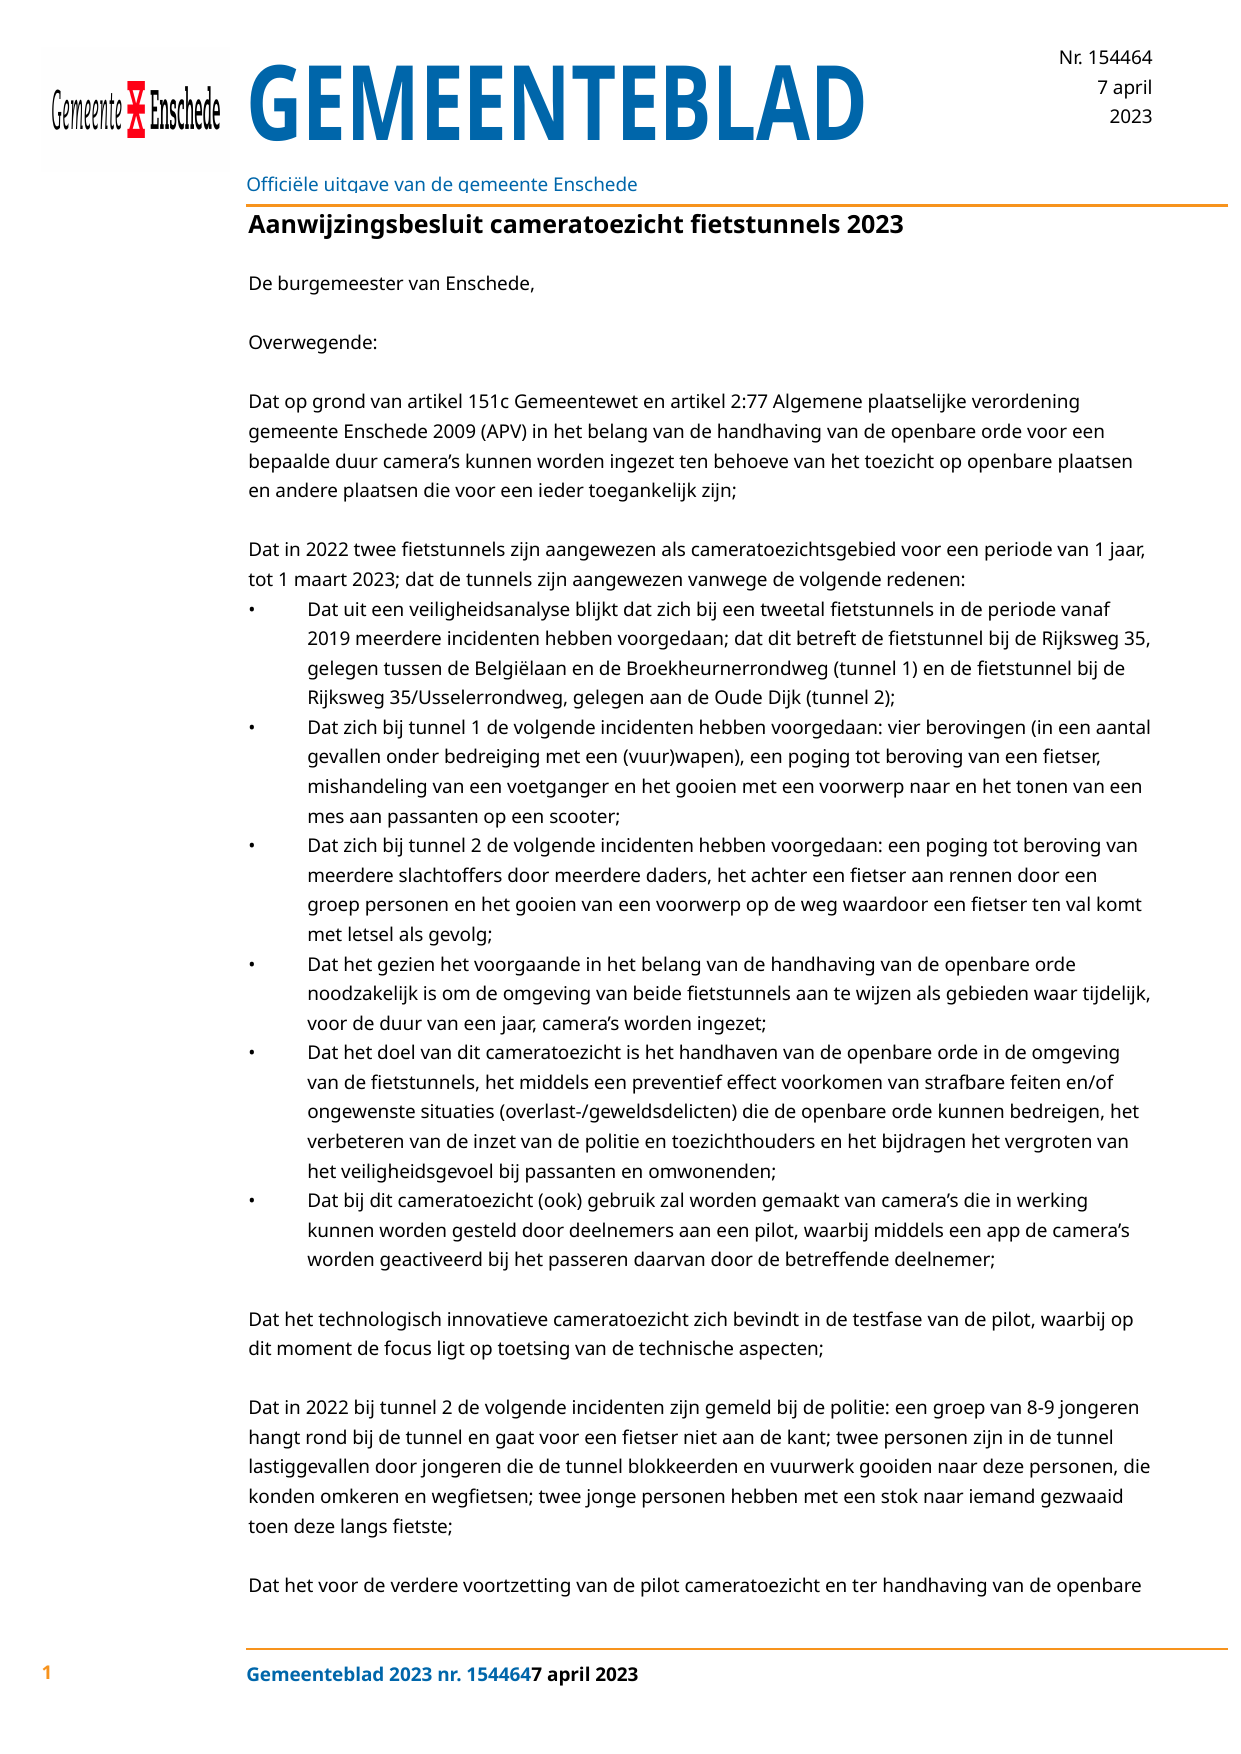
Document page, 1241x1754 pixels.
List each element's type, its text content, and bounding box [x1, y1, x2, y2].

list Dat zich bij tunnel 1 de volgende incidenten hebben voorgedaan: vier berovingen (in een aantal gevallen onder bedreiging met een (vuur)wapen), een poging tot beroving van een fietser, mishandeling van een voetganger en het gooien met een voorwerp naar en het tonen van een mes aan passanten op een scooter; [248, 714, 1152, 828]
list Dat het doel van dit cameratoezicht is het handhaven van de openbare orde in de omgeving van de fietstunnels, het middels een preventief effect voorkomen van strafbare feiten en/of ongewenste situaties (overlast-/geweldsdelicten) die de openbare orde kunnen bedreigen, het verbeteren van de inzet van de politie en toezichthouders en het bijdragen het vergroten van het veiligheidsgevoel bij passanten en omwonenden; [248, 1039, 1152, 1183]
picture [41, 47, 231, 172]
text Dat op grond van artikel 151c Gemeentewet en artikel 2:77 Algemene plaatselijke verordening gemeente Enschede 2009 (APV) in het belang van de handhaving van de openbare orde voor een bepaalde duur camera’s kunnen worden ingezet ten behoeve van het toezicht op openbare plaatsen en andere plaatsen die voor een ieder toegankelijk zijn; [248, 389, 1152, 503]
list Dat het gezien het voorgaande in het belang van de handhaving van de openbare orde noodzakelijk is om de omgeving van beide fietstunnels aan te wijzen als gebieden waar tijdelijk, voor de duur van een jaar, camera’s worden ingezet; [248, 951, 1152, 1036]
list Dat zich bij tunnel 2 de volgende incidenten hebben voorgedaan: een poging tot beroving van meerdere slachtoffers door meerdere daders, het achter een fietser aan rennen door een groep personen en het gooien van een voorwerp op de weg waardoor een fietser ten val komt met letsel als gevolg; [248, 832, 1152, 947]
list Dat uit een veiligheidsanalyse blijkt dat zich bij een tweetal fietstunnels in de periode vanaf 2019 meerdere incidenten hebben voorgedaan; dat dit betreft de fietstunnel bij de Rijksweg 35, gelegen tussen de Belgiëlaan en de Broekheurnerrondweg (tunnel 1) en de fietstunnel bij de Rijksweg 35/Usselerrondweg, gelegen aan de Oude Dijk (tunnel 2); [248, 596, 1152, 710]
text Dat het voor de verdere voortzetting van de pilot cameratoezicht en ter handhaving van de openbare [248, 1572, 1152, 1598]
text Overwegende: [248, 329, 1152, 355]
text De burgemeester van Enschede, [248, 270, 1152, 296]
text Dat in 2022 twee fietstunnels zijn aangewezen als cameratoezichtsgebied voor een periode van 1 jaar, tot 1 maart 2023; dat de tunnels zijn aangewezen vanwege de volgende redenen: [248, 537, 1152, 592]
list Dat bij dit cameratoezicht (ook) gebruik zal worden gemaakt van camera’s die in werking kunnen worden gesteld door deelnemers aan een pilot, waarbij middels een app de camera’s worden geactiveerd bij het passeren daarvan door de betreffende deelnemer; [248, 1187, 1152, 1272]
text Aanwijzingsbesluit cameratoezicht fietstunnels 2023 [248, 207, 1152, 241]
text Dat het technologisch innovatieve cameratoezicht zich bevindt in de testfase van de pilot, waarbij op dit moment de focus ligt op toetsing van de technische aspecten; [248, 1306, 1152, 1361]
text Dat in 2022 bij tunnel 2 de volgende incidenten zijn gemeld bij de politie: een groep van 8-9 jongeren hangt rond bij de tunnel en gaat voor een fietser niet aan de kant; twee personen zijn in de tunnel lastiggevallen door jongeren die de tunnel blokkeerden en vuurwerk gooiden naar deze personen, die konden omkeren en wegfietsen; twee jonge personen hebben met een stok naar iemand gezwaaid toen deze langs fietste; [248, 1394, 1152, 1538]
